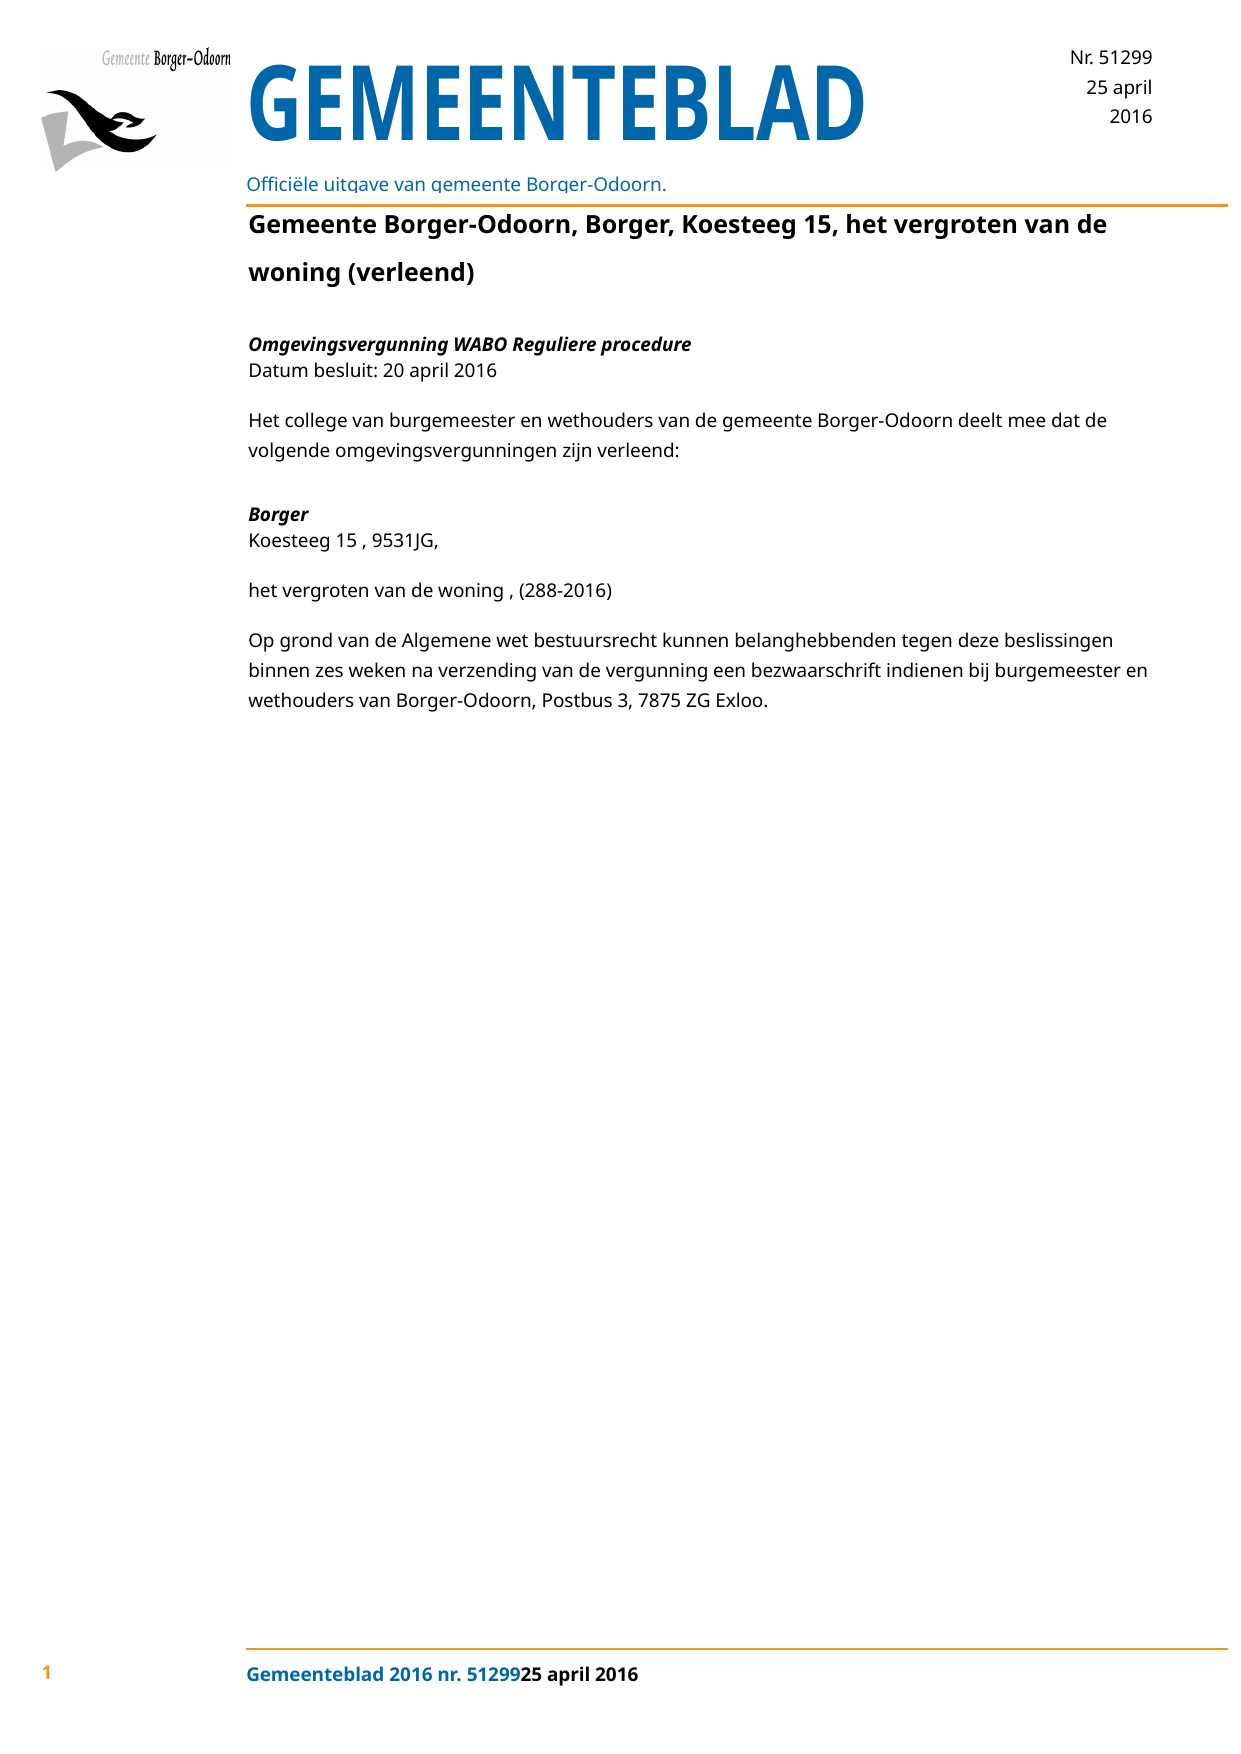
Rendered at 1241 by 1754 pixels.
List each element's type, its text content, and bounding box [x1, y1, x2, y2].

text Op grond van de Algemene wet bestuursrecht kunnen belanghebbenden tegen deze beslissingen binnen zes weken na verzending van de vergunning een bezwaarschrift indienen bij burgemeester en wethouders van Borger-Odoorn, Postbus 3, 7875 ZG Exloo. [248, 628, 1152, 713]
text Omgevingsvergunning WABO Reguliere procedure [248, 331, 1152, 357]
text Koesteeg 15 , 9531JG, [248, 527, 1152, 553]
text Het college van burgemeester en wethouders van de gemeente Borger-Odoorn deelt mee dat de volgende omgevingsvergunningen zijn verleend: [248, 408, 1152, 463]
text Datum besluit: 20 april 2016 [248, 357, 1152, 383]
text Gemeente Borger-Odoorn, Borger, Koesteeg 15, het vergroten van de woning (verleend) [248, 207, 1152, 288]
picture [41, 47, 231, 172]
text het vergroten van de woning , (288-2016) [248, 577, 1152, 603]
text Borger [248, 501, 1152, 527]
